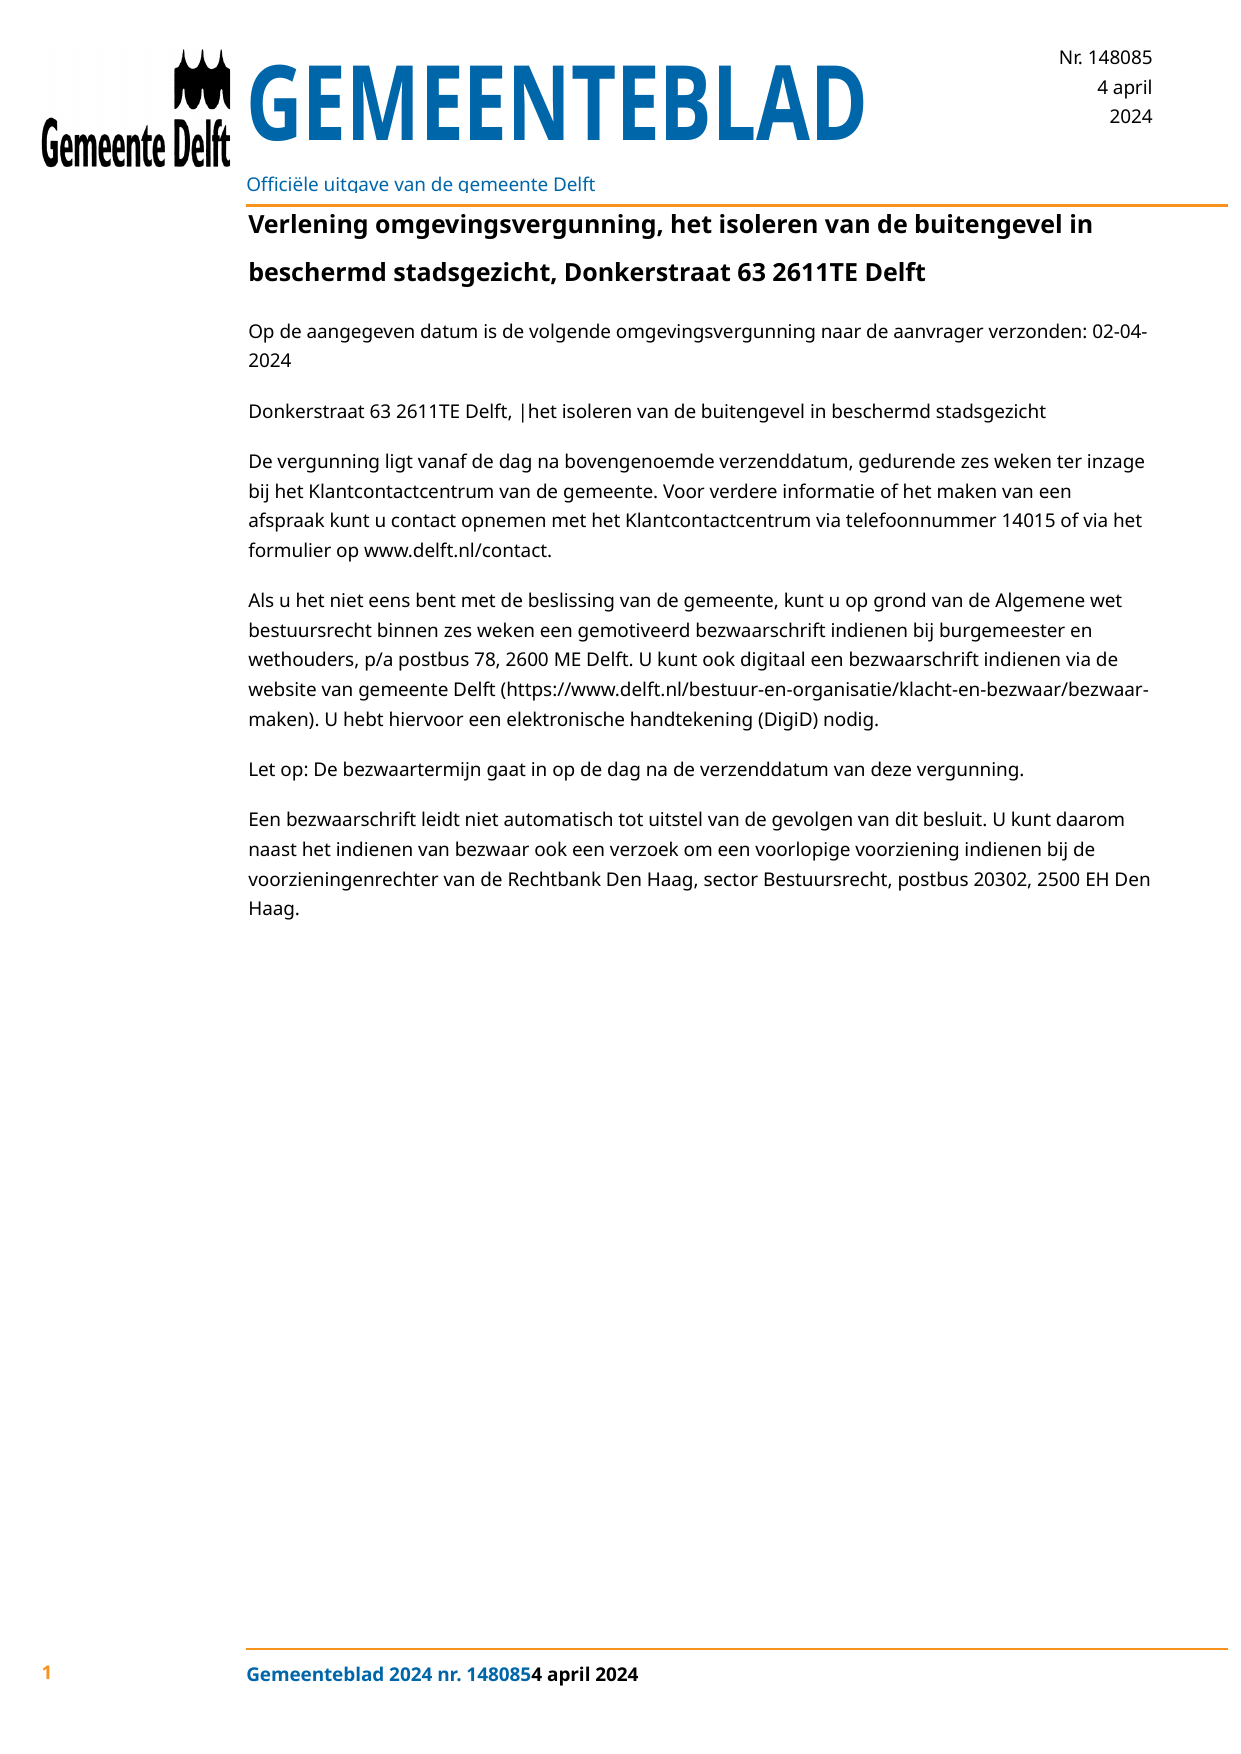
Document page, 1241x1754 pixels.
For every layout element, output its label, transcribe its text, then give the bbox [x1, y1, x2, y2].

picture [41, 47, 231, 172]
text Let op: De bezwaartermijn gaat in op de dag na de verzenddatum van deze vergunning. [248, 756, 1152, 782]
text De vergunning ligt vanaf de dag na bovengenoemde verzenddatum, gedurende zes weken ter inzage bij het Klantcontactcentrum van de gemeente. Voor verdere informatie of het maken van een afspraak kunt u contact opnemen met het Klantcontactcentrum via telefoonnummer 14015 of via het formulier op www.delft.nl/contact. [248, 448, 1152, 563]
text Een bezwaarschrift leidt niet automatisch tot uitstel van de gevolgen van dit besluit. U kunt daarom naast het indienen van bezwaar ook een verzoek om een voorlopige voorziening indienen bij de voorzieningenrechter van de Rechtbank Den Haag, sector Bestuursrecht, postbus 20302, 2500 EH Den Haag. [248, 807, 1152, 921]
text Verlening omgevingsvergunning, het isoleren van de buitengevel in beschermd stadsgezicht, Donkerstraat 63 2611TE Delft [248, 207, 1152, 288]
text Donkerstraat 63 2611TE Delft, |het isoleren van de buitengevel in beschermd stadsgezicht [248, 398, 1152, 424]
text Als u het niet eens bent met de beslissing van de gemeente, kunt u op grond van de Algemene wet bestuursrecht binnen zes weken een gemotiveerd bezwaarschrift indienen bij burgemeester en wethouders, p/a postbus 78, 2600 ME Delft. U kunt ook digitaal een bezwaarschrift indienen via de website van gemeente Delft (https://www.delft.nl/bestuur-en-organisatie/klacht-en-bezwaar/bezwaar-maken). U hebt hiervoor een elektronische handtekening (DigiD) nodig. [248, 587, 1152, 732]
text Op de aangegeven datum is de volgende omgevingsvergunning naar de aanvrager verzonden: 02-04-2024 [248, 318, 1152, 373]
